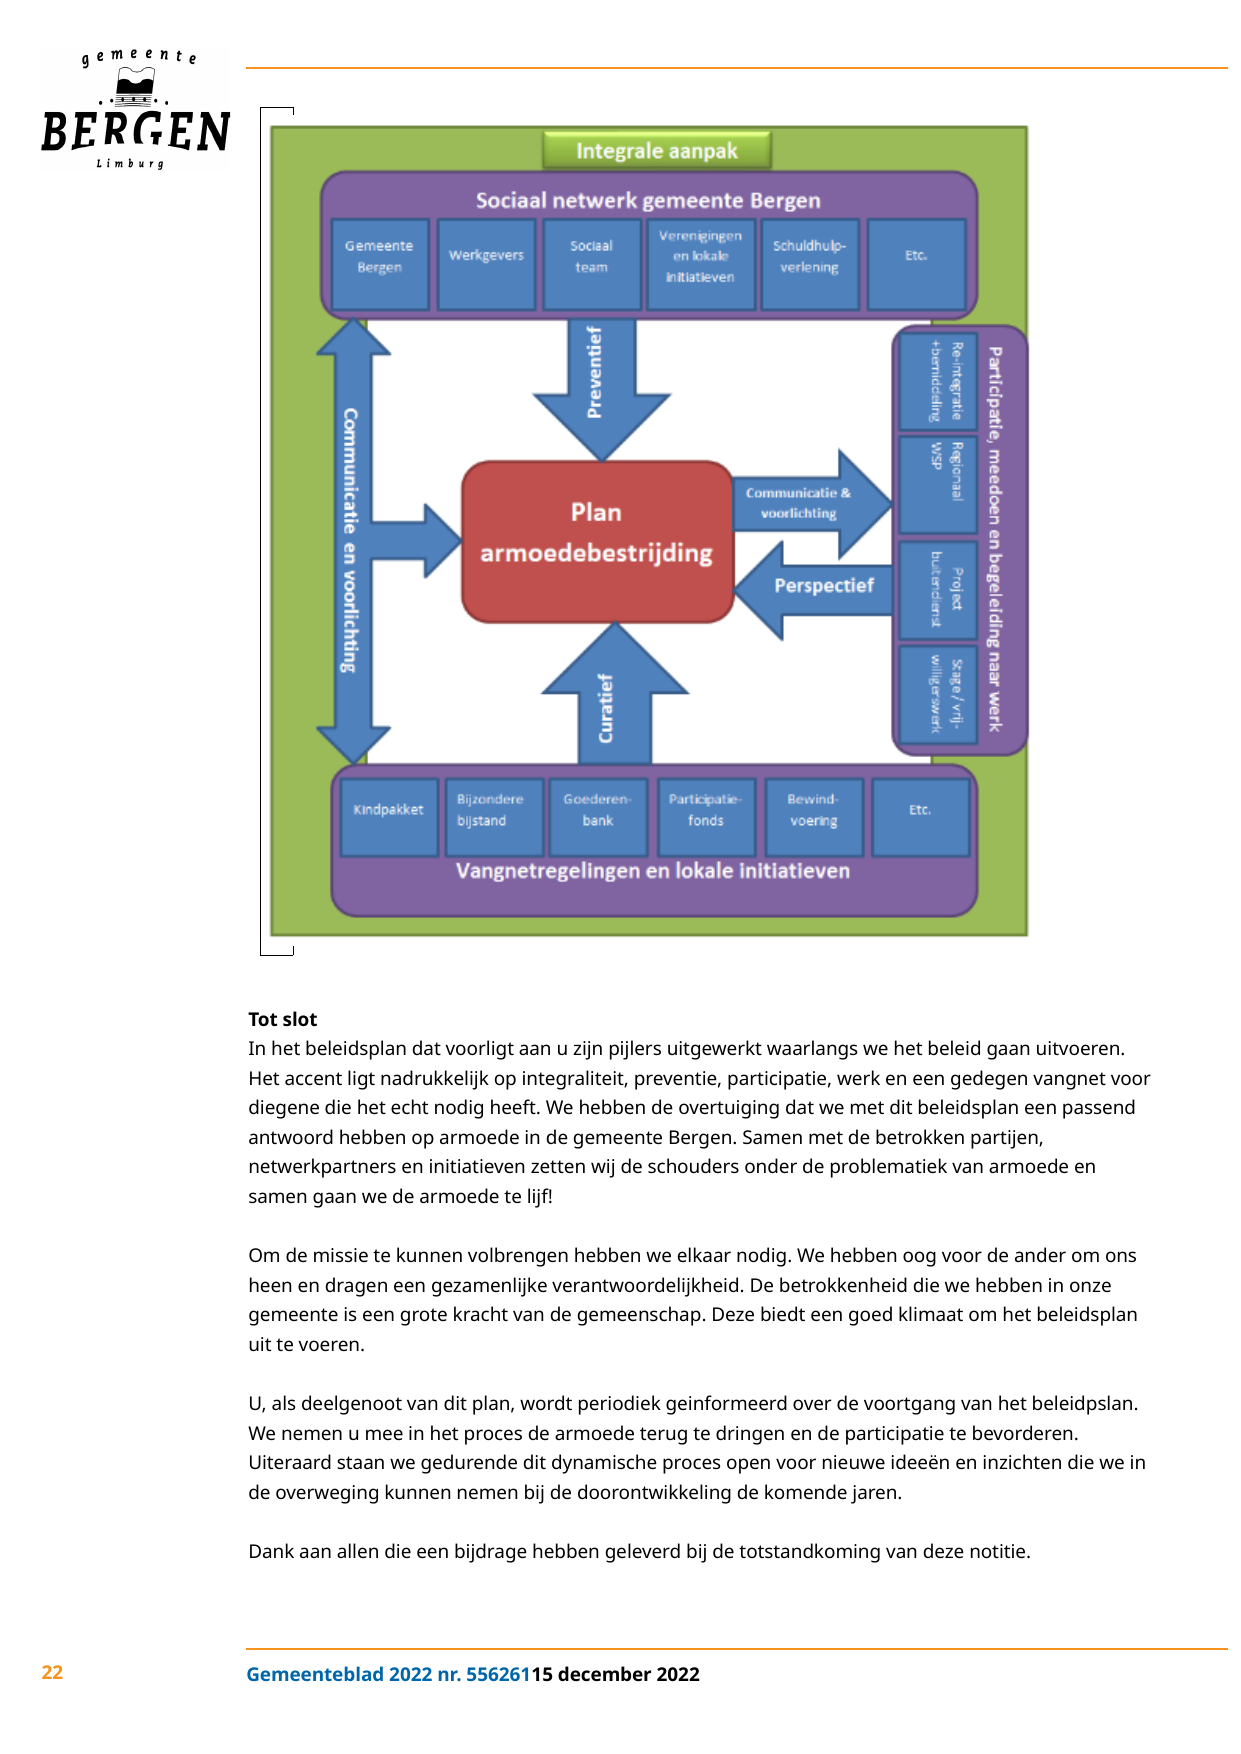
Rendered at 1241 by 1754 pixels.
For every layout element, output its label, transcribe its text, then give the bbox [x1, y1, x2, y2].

text U, als deelgenoot van dit plan, wordt periodiek geinformeerd over de voortgang van het beleidpslan. We nemen u mee in het proces de armoede terug te dringen en de participatie te bevorderen. Uiteraard staan we gedurende dit dynamische proces open voor nieuwe ideeën en inzichten die we in de overweging kunnen nemen bij de doorontwikkeling de komende jaren. [248, 1390, 1152, 1505]
text Om de missie te kunnen volbrengen hebben we elkaar nodig. We hebben oog voor de ander om ons heen en dragen een gezamenlijke verantwoordelijkheid. De betrokkenheid die we hebben in onze gemeente is een grote kracht van de gemeenschap. Deze biedt een goed klimaat om het beleidsplan uit te voeren. [248, 1242, 1152, 1357]
text Tot slot [248, 1006, 1152, 1032]
picture [41, 47, 231, 172]
text Dank aan allen die een bijdrage hebben geleverd bij de totstandkoming van deze notitie. [248, 1538, 1152, 1564]
picture [268, 115, 1037, 946]
text In het beleidsplan dat voorligt aan u zijn pijlers uitgewerkt waarlangs we het beleid gaan uitvoeren. Het accent ligt nadrukkelijk op integraliteit, preventie, participatie, werk en een gedegen vangnet voor diegene die het echt nodig heeft. We hebben de overtuiging dat we met dit beleidsplan een passend antwoord hebben op armoede in de gemeente Bergen. Samen met de betrokken partijen, netwerkpartners en initiatieven zetten wij de schouders onder de problematiek van armoede en samen gaan we de armoede te lijf! [248, 1035, 1152, 1209]
